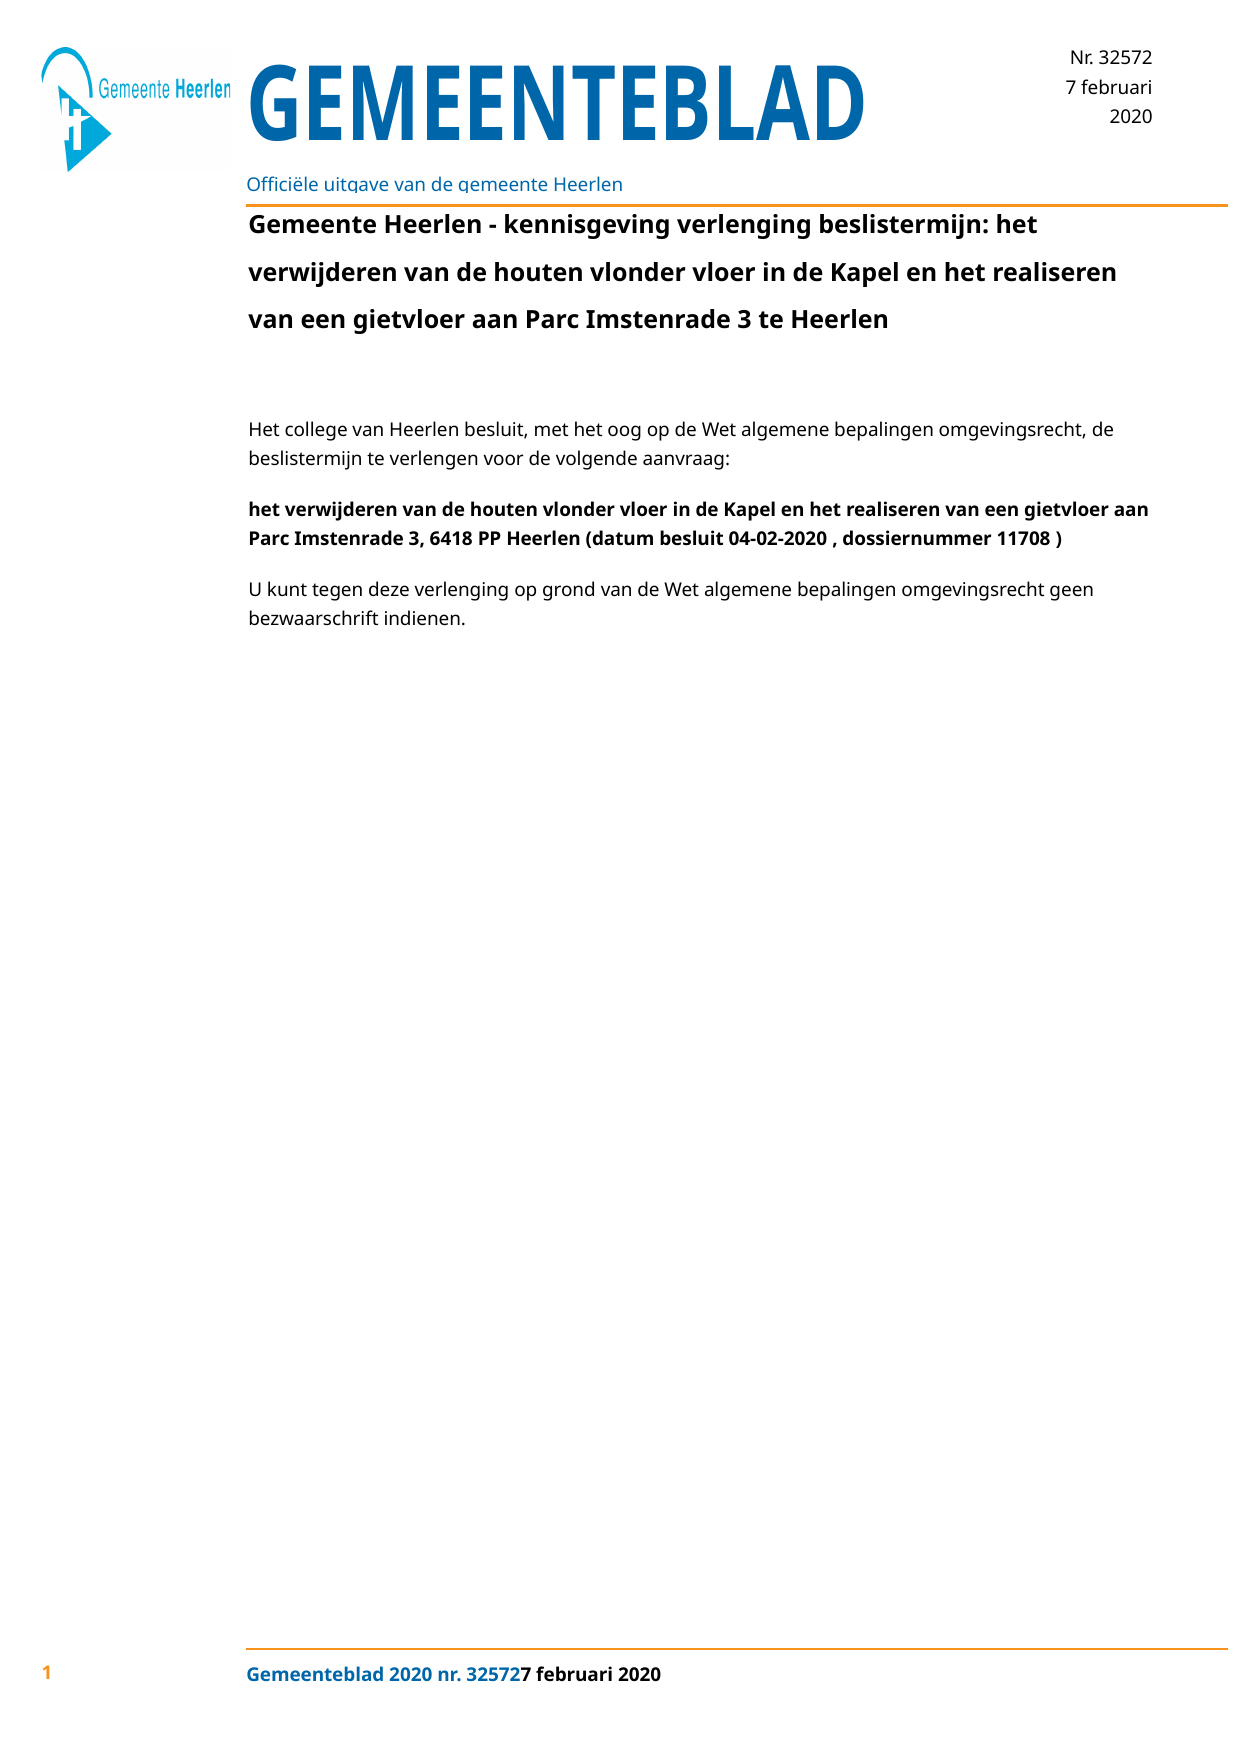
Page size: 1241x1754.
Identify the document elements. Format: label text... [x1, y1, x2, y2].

text Gemeente Heerlen - kennisgeving verlenging beslistermijn: het verwijderen van de houten vlonder vloer in de Kapel en het realiseren van een gietvloer aan Parc Imstenrade 3 te Heerlen [248, 207, 1152, 336]
text Het college van Heerlen besluit, met het oog op de Wet algemene bepalingen omgevingsrecht, de beslistermijn te verlengen voor de volgende aanvraag: [248, 416, 1152, 471]
picture [41, 47, 231, 172]
text U kunt tegen deze verlenging op grond van de Wet algemene bepalingen omgevingsrecht geen bezwaarschrift indienen. [248, 576, 1152, 631]
picture [41, 47, 59, 70]
text het verwijderen van de houten vlonder vloer in de Kapel en het realiseren van een gietvloer aan Parc Imstenrade 3, 6418 PP Heerlen (datum besluit 04-02-2020 , dossiernummer 11708 ) [248, 496, 1152, 551]
